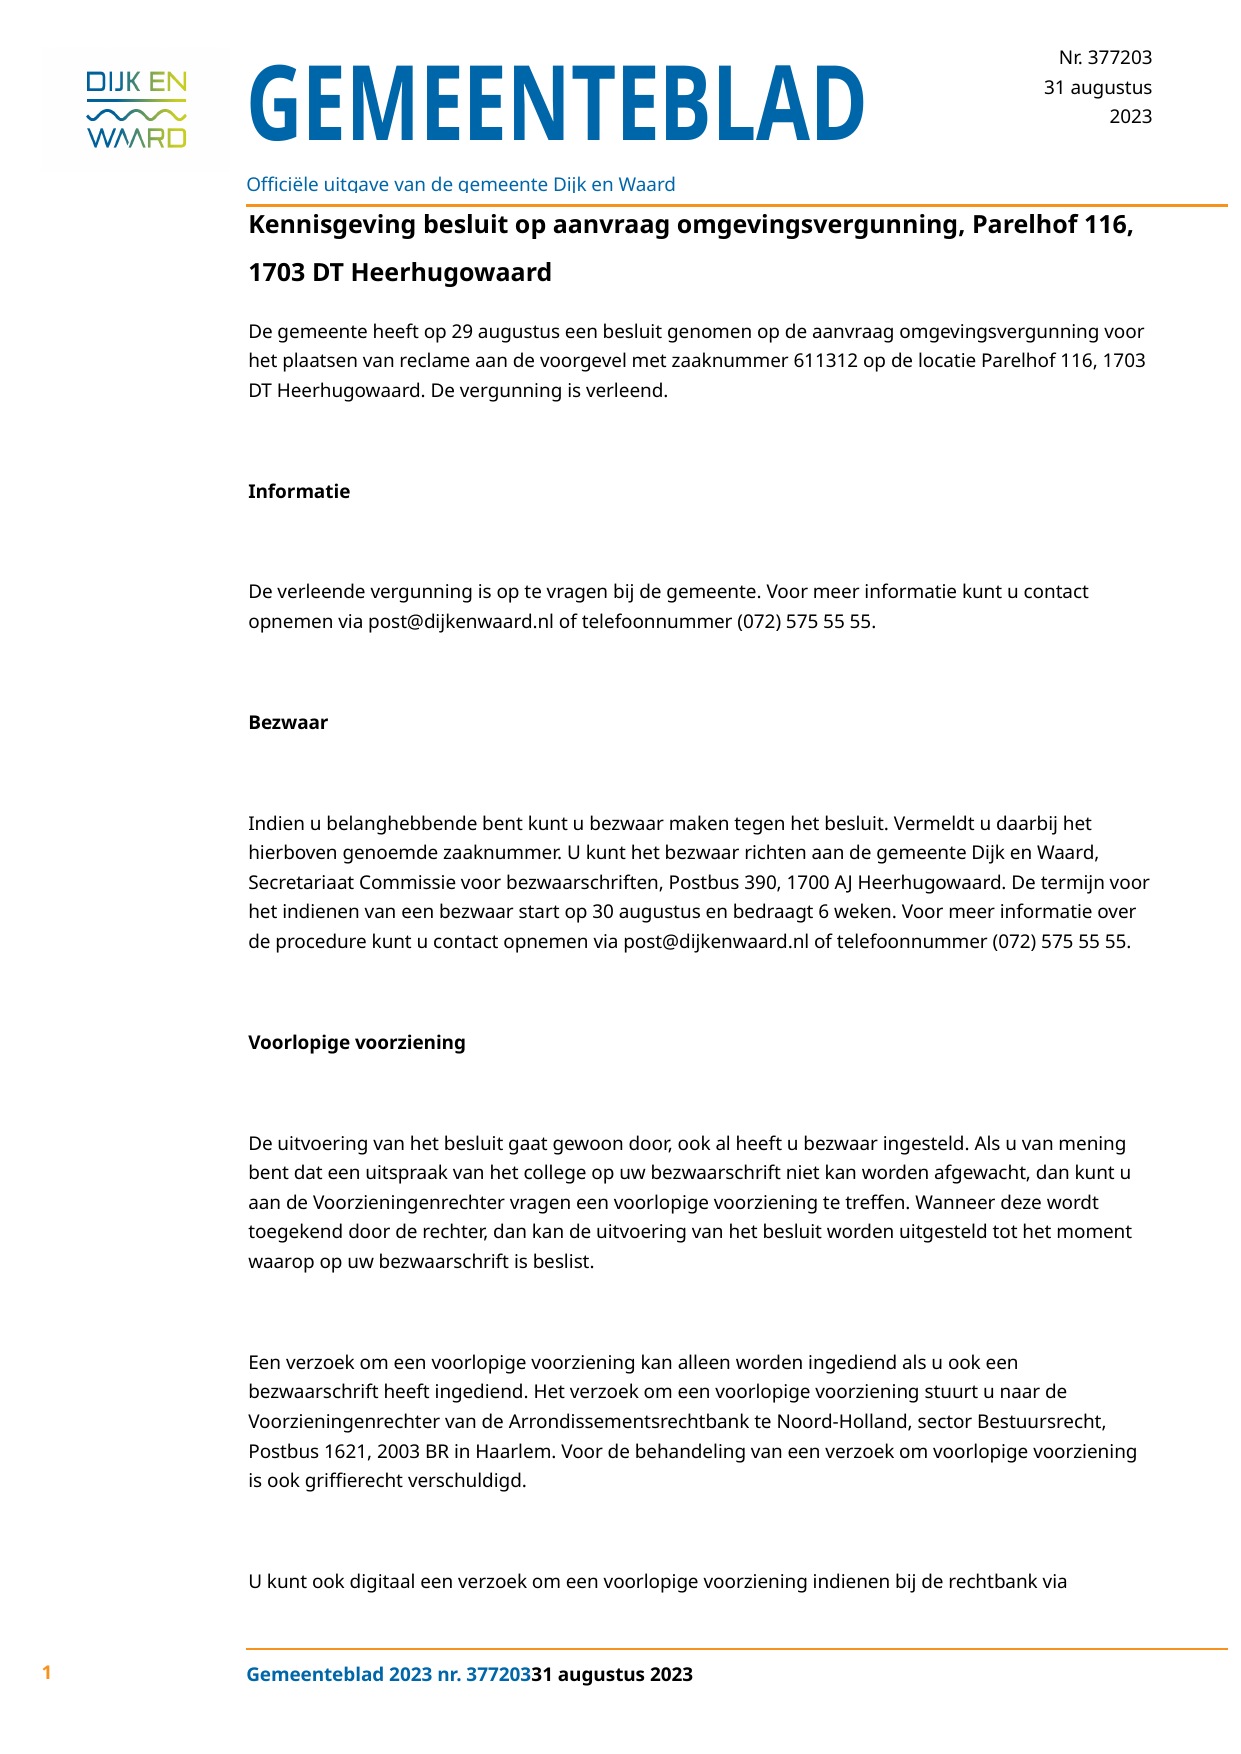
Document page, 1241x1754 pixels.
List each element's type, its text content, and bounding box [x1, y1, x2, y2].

text U kunt ook digitaal een verzoek om een voorlopige voorziening indienen bij de rechtbank via [248, 1568, 1152, 1594]
text De verleende vergunning is op te vragen bij de gemeente. Voor meer informatie kunt u contact opnemen via post@dijkenwaard.nl of telefoonnummer (072) 575 55 55. [248, 579, 1152, 634]
text De gemeente heeft op 29 augustus een besluit genomen op de aanvraag omgevingsvergunning voor het plaatsen van reclame aan de voorgevel met zaaknummer 611312 op de locatie Parelhof 116, 1703 DT Heerhugowaard. De vergunning is verleend. [248, 318, 1152, 403]
text De uitvoering van het besluit gaat gewoon door, ook al heeft u bezwaar ingesteld. Als u van mening bent dat een uitspraak van het college op uw bezwaarschrift niet kan worden afgewacht, dan kunt u aan de Voorzieningenrechter vragen een voorlopige voorziening te treffen. Wanneer deze wordt toegekend door de rechter, dan kan de uitvoering van het besluit worden uitgesteld tot het moment waarop op uw bezwaarschrift is beslist. [248, 1130, 1152, 1274]
text Een verzoek om een voorlopige voorziening kan alleen worden ingediend als u ook een bezwaarschrift heeft ingediend. Het verzoek om een voorlopige voorziening stuurt u naar de Voorzieningenrechter van de Arrondissementsrechtbank te Noord-Holland, sector Bestuursrecht, Postbus 1621, 2003 BR in Haarlem. Voor de behandeling van een verzoek om voorlopige voorziening is ook griffierecht verschuldigd. [248, 1349, 1152, 1493]
text Bezwaar [248, 709, 1152, 735]
text Indien u belanghebbende bent kunt u bezwaar maken tegen het besluit. Vermeldt u daarbij het hierboven genoemde zaaknummer. U kunt het bezwaar richten aan de gemeente Dijk en Waard, Secretariaat Commissie voor bezwaarschriften, Postbus 390, 1700 AJ Heerhugowaard. De termijn voor het indienen van een bezwaar start op 30 augustus en bedraagt 6 weken. Voor meer informatie over de procedure kunt u contact opnemen via post@dijkenwaard.nl of telefoonnummer (072) 575 55 55. [248, 810, 1152, 954]
picture [41, 47, 231, 172]
text Voorlopige voorziening [248, 1029, 1152, 1055]
text Kennisgeving besluit op aanvraag omgevingsvergunning, Parelhof 116, 1703 DT Heerhugowaard [248, 207, 1152, 288]
text Informatie [248, 478, 1152, 504]
